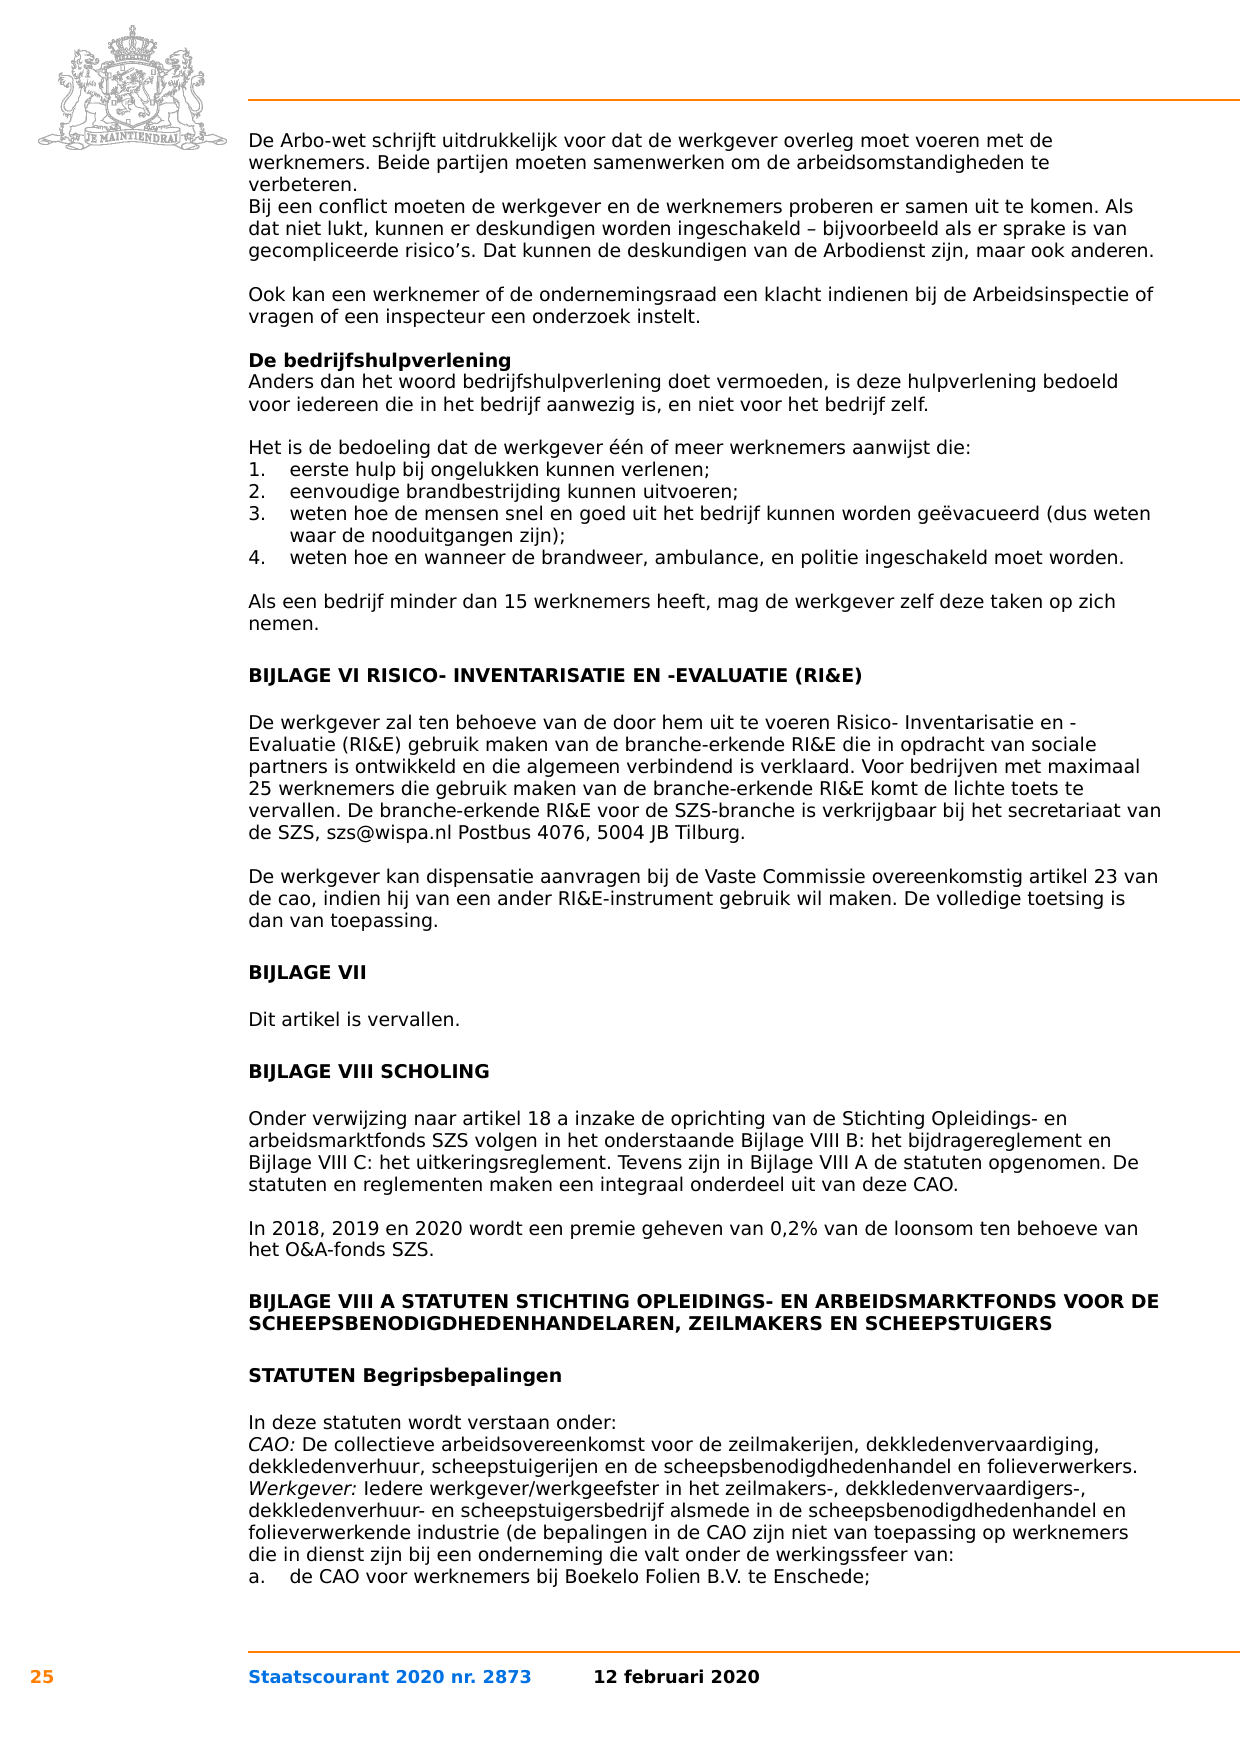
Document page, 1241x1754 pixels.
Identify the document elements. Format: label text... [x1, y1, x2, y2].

subtitle BIJLAGE VIII SCHOLING [248, 1061, 1163, 1083]
text CAO: De collectieve arbeidsovereenkomst voor de zeilmakerijen, dekkledenvervaardiging, dekkledenverhuur, scheepstuigerijen en de scheepsbenodigdhedenhandel en folieverwerkers. [248, 1434, 1163, 1478]
text 1. eerste hulp bij ongelukken kunnen verlenen; [248, 459, 1163, 481]
subtitle BIJLAGE VII [248, 962, 1163, 984]
text 3. weten hoe de mensen snel en goed uit het bedrijf kunnen worden geëvacueerd (dus weten waar de nooduitgangen zijn); [248, 503, 1163, 547]
text Dit artikel is vervallen. [248, 1009, 1163, 1031]
text De bedrijfshulpverlening [248, 349, 1163, 371]
text a. de CAO voor werknemers bij Boekelo Folien B.V. te Enschede; [248, 1566, 1163, 1588]
subtitle STATUTEN Begripsbepalingen [248, 1365, 1163, 1387]
picture [38, 25, 227, 150]
text 4. weten hoe en wanneer de brandweer, ambulance, en politie ingeschakeld moet worden. [248, 547, 1163, 569]
text De werkgever zal ten behoeve van de door hem uit te voeren Risico- Inventarisatie en -Evaluatie (RI&E) gebruik maken van de branche-erkende RI&E die in opdracht van sociale partners is ontwikkeld en die algemeen verbindend is verklaard. Voor bedrijven met maximaal 25 werknemers die gebruik maken van de branche-erkende RI&E komt de lichte toets te vervallen. De branche-erkende RI&E voor de SZS-branche is verkrijgbaar bij het secretariaat van de SZS, szs@wispa.nl Postbus 4076, 5004 JB Tilburg. [248, 712, 1163, 844]
subtitle BIJLAGE VIII A STATUTEN STICHTING OPLEIDINGS- EN ARBEIDSMARKTFONDS VOOR DE SCHEEPSBENODIGDHEDENHANDELAREN, ZEILMAKERS EN SCHEEPSTUIGERS [248, 1291, 1163, 1335]
text 2. eenvoudige brandbestrijding kunnen uitvoeren; [248, 481, 1163, 503]
text Onder verwijzing naar artikel 18 a inzake de oprichting van de Stichting Opleidings- en arbeidsmarktfonds SZS volgen in het onderstaande Bijlage VIII B: het bijdragereglement en Bijlage VIII C: het uitkeringsreglement. Tevens zijn in Bijlage VIII A de statuten opgenomen. De statuten en reglementen maken een integraal onderdeel uit van deze CAO. [248, 1108, 1163, 1196]
text Ook kan een werknemer of de ondernemingsraad een klacht indienen bij de Arbeidsinspectie of vragen of een inspecteur een onderzoek instelt. [248, 284, 1163, 328]
text Anders dan het woord bedrijfshulpverlening doet vermoeden, is deze hulpverlening bedoeld voor iedereen die in het bedrijf aanwezig is, en niet voor het bedrijf zelf. [248, 371, 1163, 415]
text In deze statuten wordt verstaan onder: [248, 1412, 1163, 1434]
text De Arbo-wet schrijft uitdrukkelijk voor dat de werkgever overleg moet voeren met de werknemers. Beide partijen moeten samenwerken om de arbeidsomstandigheden te verbeteren. [248, 130, 1163, 196]
text Bij een conflict moeten de werkgever en de werknemers proberen er samen uit te komen. Als dat niet lukt, kunnen er deskundigen worden ingeschakeld – bijvoorbeeld als er sprake is van gecompliceerde risico’s. Dat kunnen de deskundigen van de Arbodienst zijn, maar ook anderen. [248, 196, 1163, 262]
text Werkgever: Iedere werkgever/werkgeefster in het zeilmakers-, dekkledenvervaardigers-, dekkledenverhuur- en scheepstuigersbedrijf alsmede in de scheepsbenodigdhedenhandel en folieverwerkende industrie (de bepalingen in de CAO zijn niet van toepassing op werknemers die in dienst zijn bij een onderneming die valt onder de werkingssfeer van: [248, 1478, 1163, 1566]
text Als een bedrijf minder dan 15 werknemers heeft, mag de werkgever zelf deze taken op zich nemen. [248, 591, 1163, 635]
text De werkgever kan dispensatie aanvragen bij de Vaste Commissie overeenkomstig artikel 23 van de cao, indien hij van een ander RI&E-instrument gebruik wil maken. De volledige toetsing is dan van toepassing. [248, 866, 1163, 932]
text In 2018, 2019 en 2020 wordt een premie geheven van 0,2% van de loonsom ten behoeve van het O&A-fonds SZS. [248, 1217, 1163, 1261]
subtitle BIJLAGE VI RISICO- INVENTARISATIE EN -EVALUATIE (RI&E) [248, 665, 1163, 687]
text Het is de bedoeling dat de werkgever één of meer werknemers aanwijst die: [248, 437, 1163, 459]
